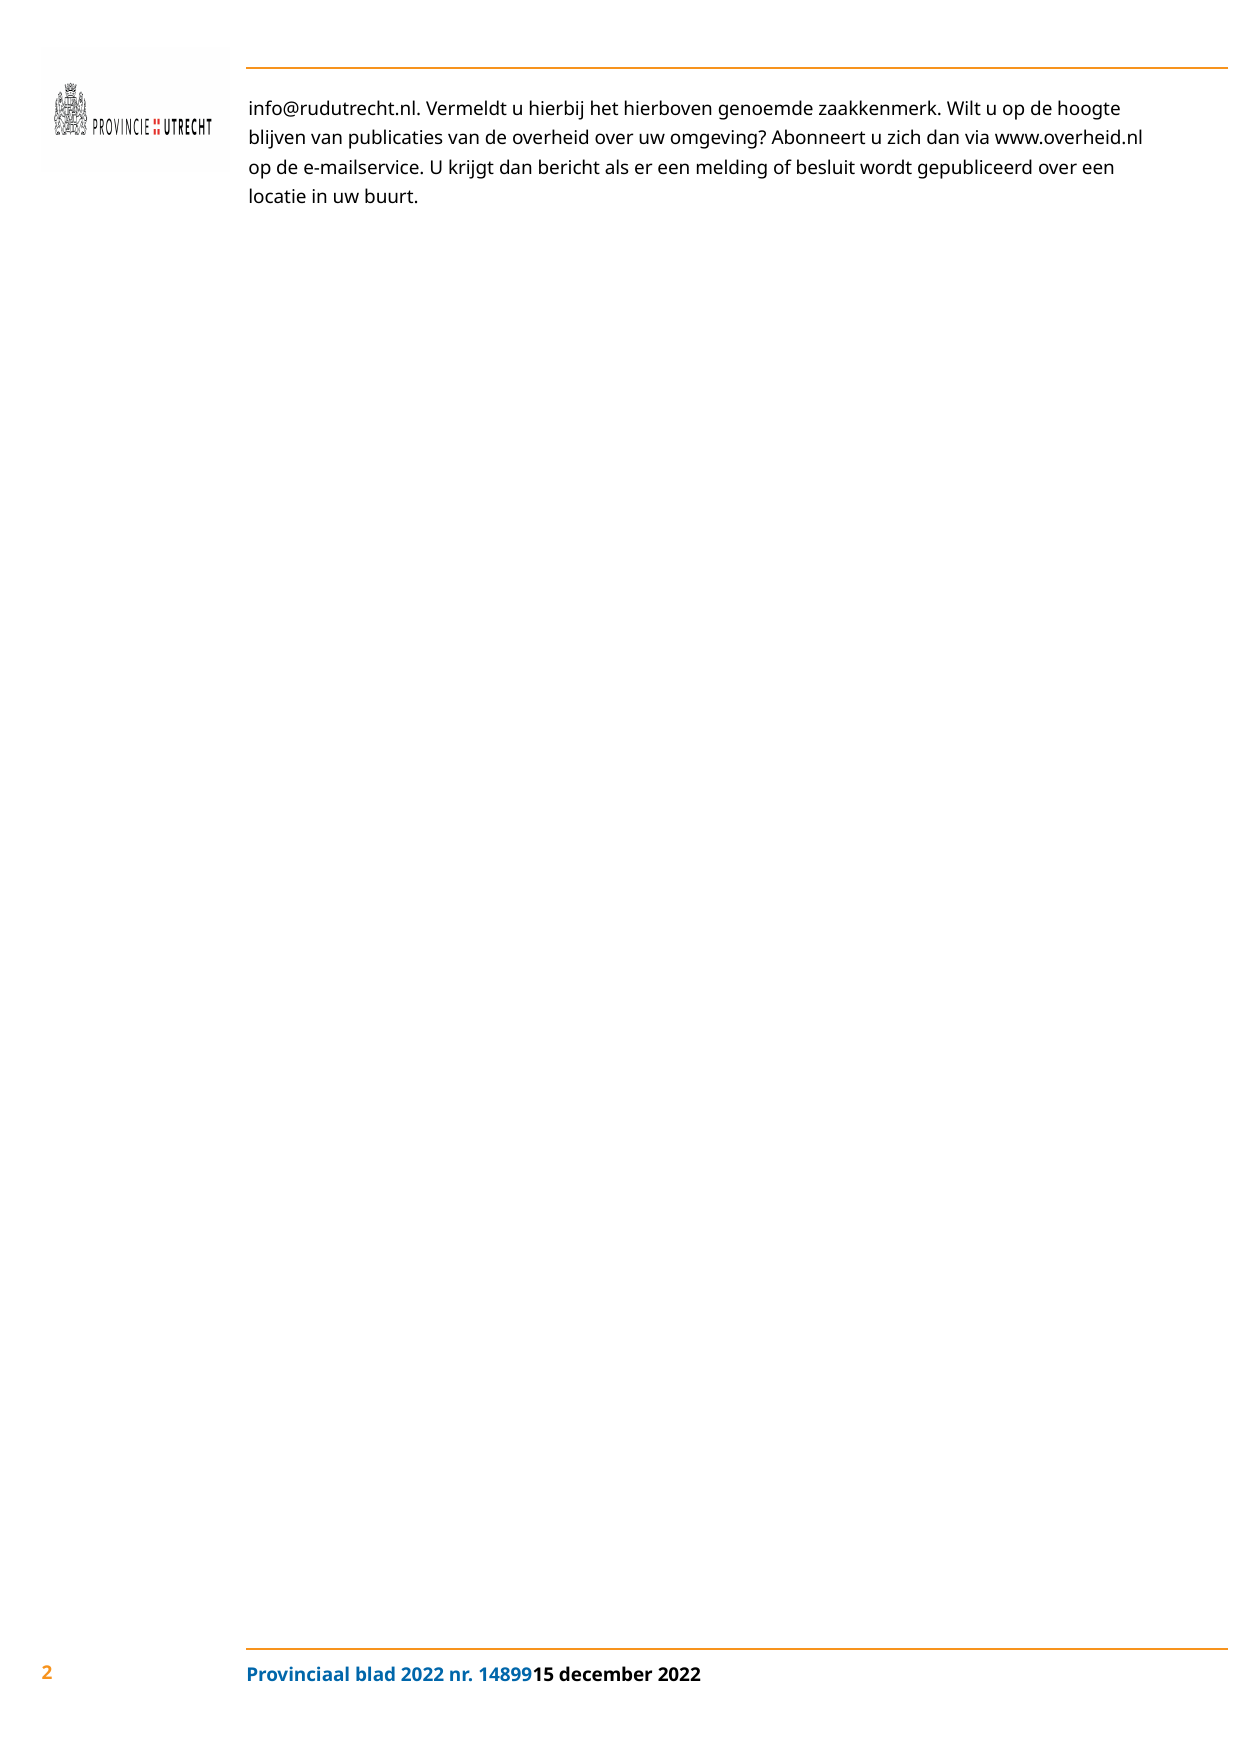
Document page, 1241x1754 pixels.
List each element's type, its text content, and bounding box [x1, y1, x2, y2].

picture [41, 47, 231, 172]
text info@rudutrecht.nl. Vermeldt u hierbij het hierboven genoemde zaakkenmerk. Wilt u op de hoogte blijven van publicaties van de overheid over uw omgeving? Abonneert u zich dan via www.overheid.nl op de e-mailservice. U krijgt dan bericht als er een melding of besluit wordt gepubliceerd over een locatie in uw buurt. [248, 95, 1152, 209]
